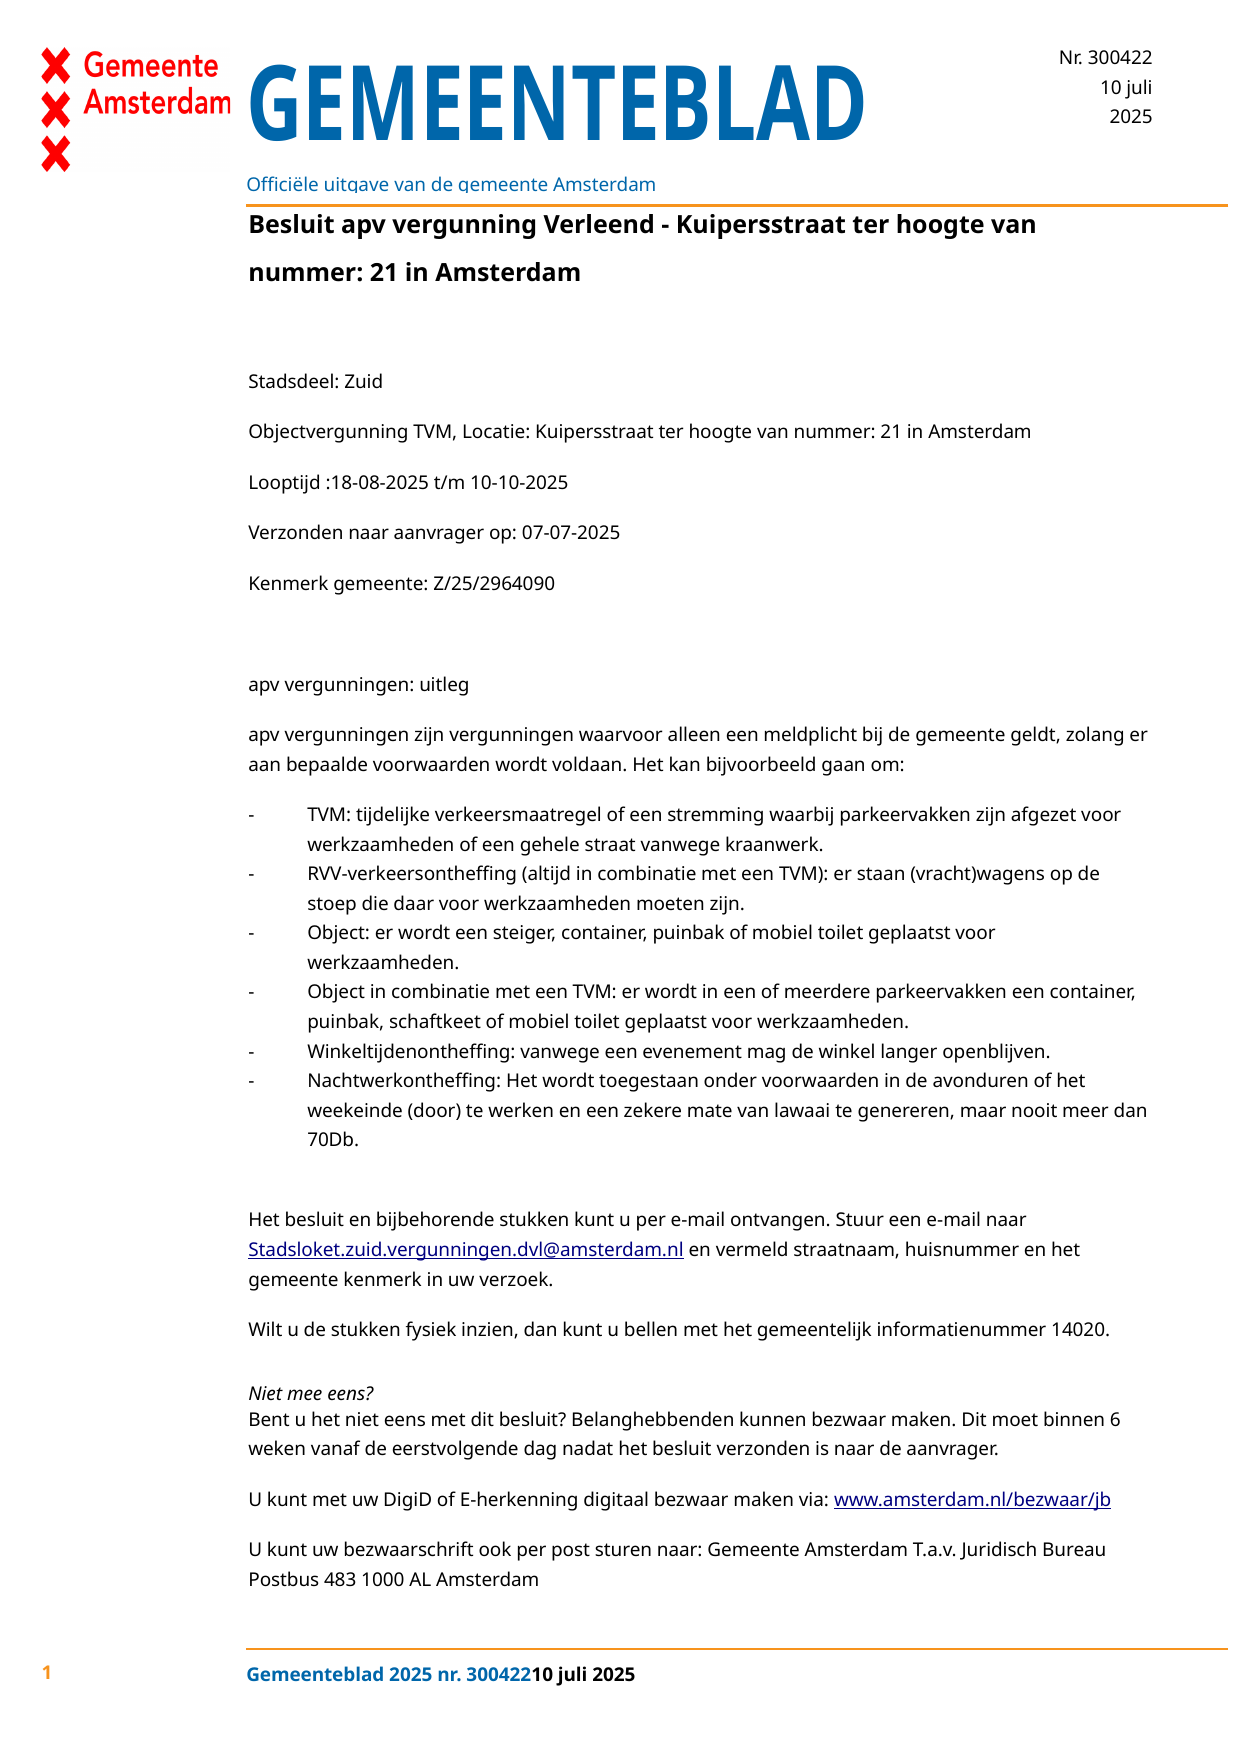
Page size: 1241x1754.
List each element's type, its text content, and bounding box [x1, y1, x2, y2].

text Verzonden naar aanvrager op: 07-07-2025 [248, 519, 1152, 545]
text Kenmerk gemeente: Z/25/2964090 [248, 570, 1152, 596]
text Niet mee eens? [248, 1380, 1152, 1406]
text Het besluit en bijbehorende stukken kunt u per e-mail ontvangen. Stuur een e-mail naar Stadsloket.zuid.vergunningen.dvl@amsterdam.nl en vermeld straatnaam, huisnummer en het gemeente kenmerk in uw verzoek. [248, 1207, 1152, 1292]
picture [41, 47, 231, 172]
text Bent u het niet eens met dit besluit? Belanghebbenden kunnen bezwaar maken. Dit moet binnen 6 weken vanaf de eerstvolgende dag nadat het besluit verzonden is naar de aanvrager. [248, 1406, 1152, 1461]
text Looptijd :18-08-2025 t/m 10-10-2025 [248, 469, 1152, 495]
text U kunt uw bezwaarschrift ook per post sturen naar: Gemeente Amsterdam T.a.v. Juridisch Bureau Postbus 483 1000 AL Amsterdam [248, 1536, 1152, 1592]
list Object: er wordt een steiger, container, puinbak of mobiel toilet geplaatst voor werkzaamheden. [248, 919, 1152, 975]
text Wilt u de stukken fysiek inzien, dan kunt u bellen met het gemeentelijk informatienummer 14020. [248, 1316, 1152, 1342]
text Objectvergunning TVM, Locatie: Kuipersstraat ter hoogte van nummer: 21 in Amsterdam [248, 419, 1152, 444]
text apv vergunningen zijn vergunningen waarvoor alleen een meldplicht bij de gemeente geldt, zolang er aan bepaalde voorwaarden wordt voldaan. Het kan bijvoorbeeld gaan om: [248, 721, 1152, 777]
list TVM: tijdelijke verkeersmaatregel of een stremming waarbij parkeervakken zijn afgezet voor werkzaamheden of een gehele straat vanwege kraanwerk. [248, 801, 1152, 857]
text Stadsdeel: Zuid [248, 368, 1152, 394]
list Nachtwerkontheffing: Het wordt toegestaan onder voorwaarden in de avonduren of het weekeinde (door) te werken en een zekere mate van lawaai te genereren, maar nooit meer dan 70Db. [248, 1067, 1152, 1152]
list Object in combinatie met een TVM: er wordt in een of meerdere parkeervakken een container, puinbak, schaftkeet of mobiel toilet geplaatst voor werkzaamheden. [248, 979, 1152, 1034]
text apv vergunningen: uitleg [248, 671, 1152, 697]
list RVV-verkeersontheffing (altijd in combinatie met een TVM): er staan (vracht)wagens op de stoep die daar voor werkzaamheden moeten zijn. [248, 860, 1152, 916]
text Besluit apv vergunning Verleend - Kuipersstraat ter hoogte van nummer: 21 in Amsterdam [248, 207, 1152, 288]
list Winkeltijdenontheffing: vanwege een evenement mag de winkel langer openblijven. [248, 1038, 1152, 1064]
text U kunt met uw DigiD of E-herkenning digitaal bezwaar maken via: www.amsterdam.nl/bezwaar/jb [248, 1486, 1152, 1512]
